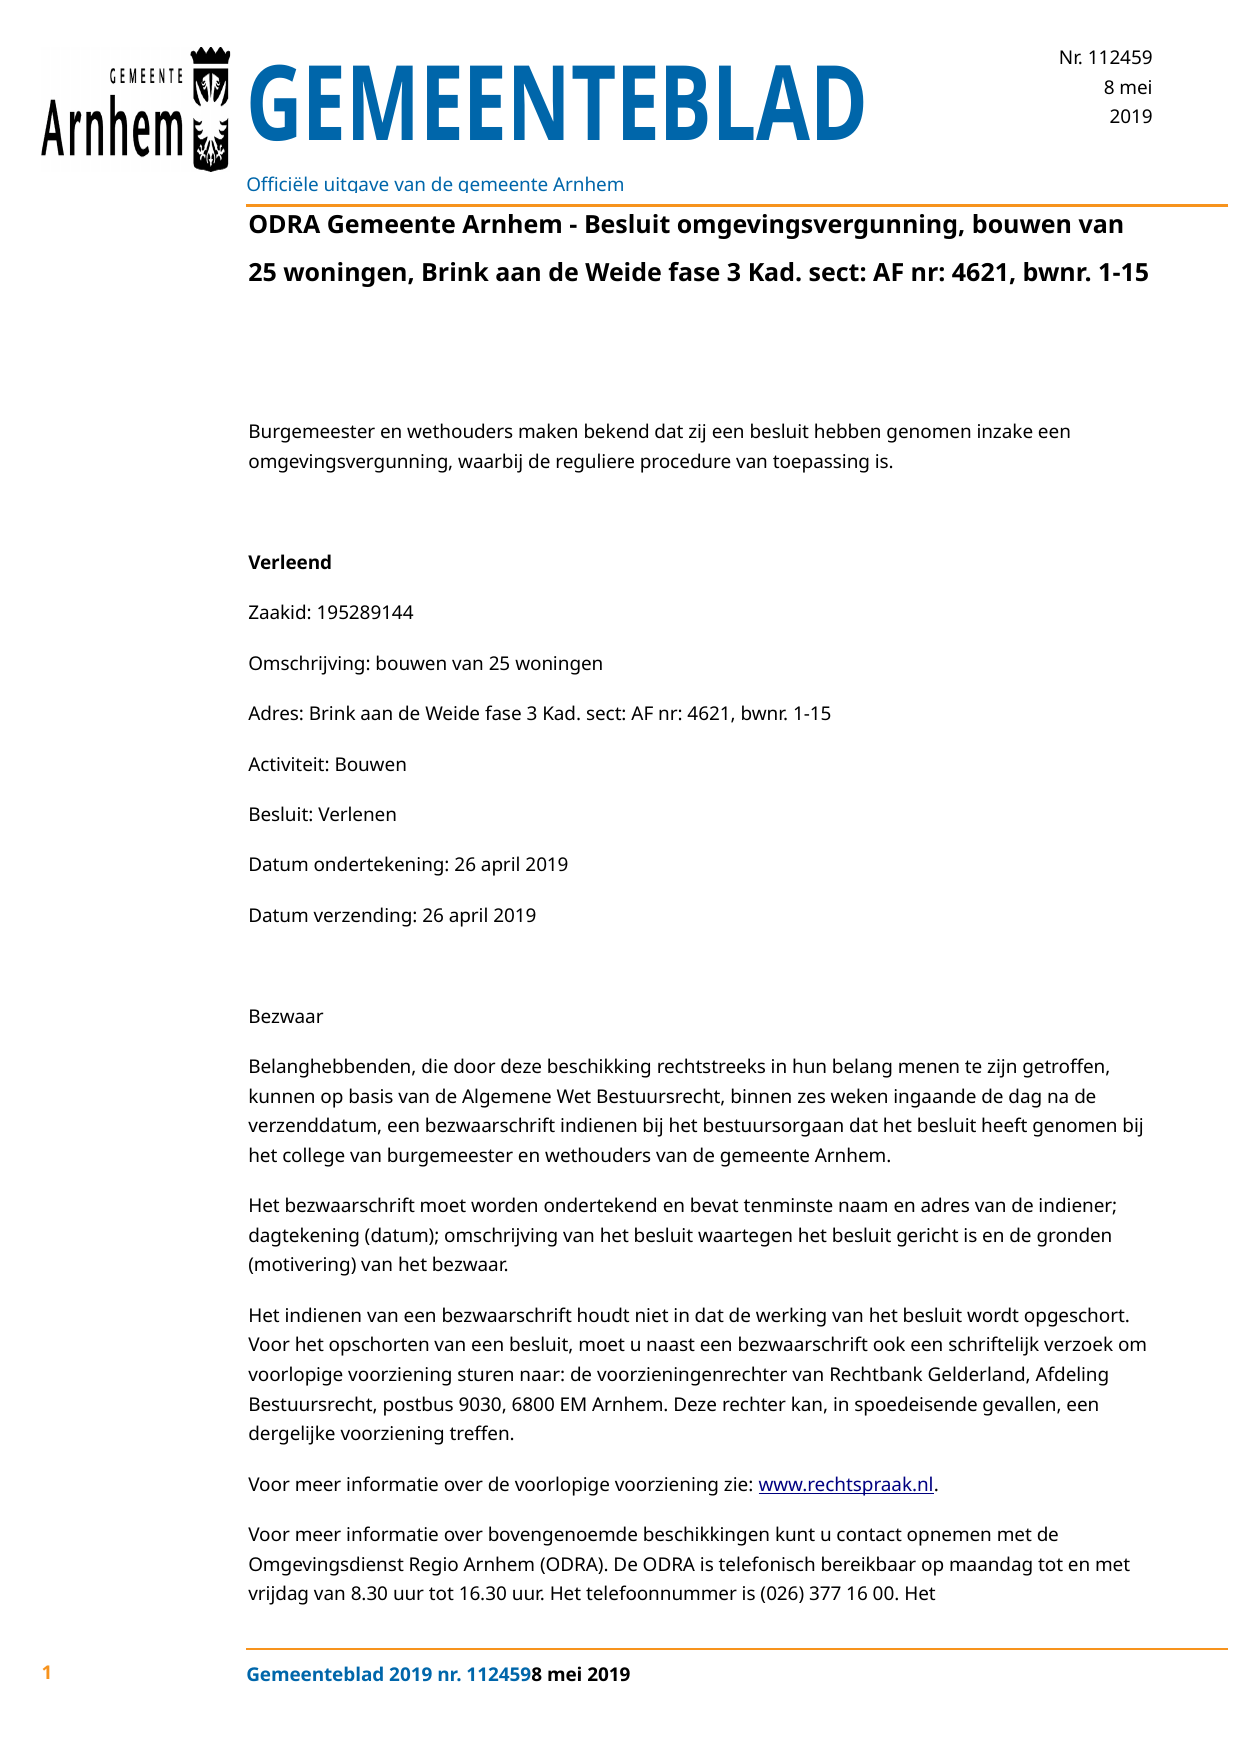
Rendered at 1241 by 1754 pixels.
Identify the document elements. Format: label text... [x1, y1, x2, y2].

text Activiteit: Bouwen [248, 751, 1152, 777]
text Burgemeester en wethouders maken bekend dat zij een besluit hebben genomen inzake een omgevingsvergunning, waarbij de reguliere procedure van toepassing is. [248, 419, 1152, 474]
text Bezwaar [248, 1003, 1152, 1029]
text Omschrijving: bouwen van 25 woningen [248, 650, 1152, 676]
text Het bezwaarschrift moet worden ondertekend en bevat tenminste naam en adres van de indiener; dagtekening (datum); omschrijving van het besluit waartegen het besluit gericht is en de gronden (motivering) van het bezwaar. [248, 1192, 1152, 1277]
text Voor meer informatie over de voorlopige voorziening zie: www.rechtspraak.nl. [248, 1471, 1152, 1497]
text ODRA Gemeente Arnhem - Besluit omgevingsvergunning, bouwen van 25 woningen, Brink aan de Weide fase 3 Kad. sect: AF nr: 4621, bwnr. 1-15 [248, 207, 1152, 288]
text Voor meer informatie over bovengenoemde beschikkingen kunt u contact opnemen met de Omgevingsdienst Regio Arnhem (ODRA). De ODRA is telefonisch bereikbaar op maandag tot en met vrijdag van 8.30 uur tot 16.30 uur. Het telefoonnummer is (026) 377 16 00. Het [248, 1521, 1152, 1606]
text Het indienen van een bezwaarschrift houdt niet in dat de werking van het besluit wordt opgeschort. Voor het opschorten van een besluit, moet u naast een bezwaarschrift ook een schriftelijk verzoek om voorlopige voorziening sturen naar: de voorzieningenrechter van Rechtbank Gelderland, Afdeling Bestuursrecht, postbus 9030, 6800 EM Arnhem. Deze rechter kan, in spoedeisende gevallen, een dergelijke voorziening treffen. [248, 1302, 1152, 1446]
text Belanghebbenden, die door deze beschikking rechtstreeks in hun belang menen te zijn getroffen, kunnen op basis van de Algemene Wet Bestuursrecht, binnen zes weken ingaande de dag na de verzenddatum, een bezwaarschrift indienen bij het bestuursorgaan dat het besluit heeft genomen bij het college van burgemeester en wethouders van de gemeente Arnhem. [248, 1053, 1152, 1168]
text Besluit: Verlenen [248, 801, 1152, 827]
text Datum verzending: 26 april 2019 [248, 902, 1152, 928]
text Datum ondertekening: 26 april 2019 [248, 852, 1152, 877]
picture [41, 47, 231, 172]
text Adres: Brink aan de Weide fase 3 Kad. sect: AF nr: 4621, bwnr. 1-15 [248, 700, 1152, 726]
text Verleend [248, 549, 1152, 575]
text Zaakid: 195289144 [248, 599, 1152, 625]
